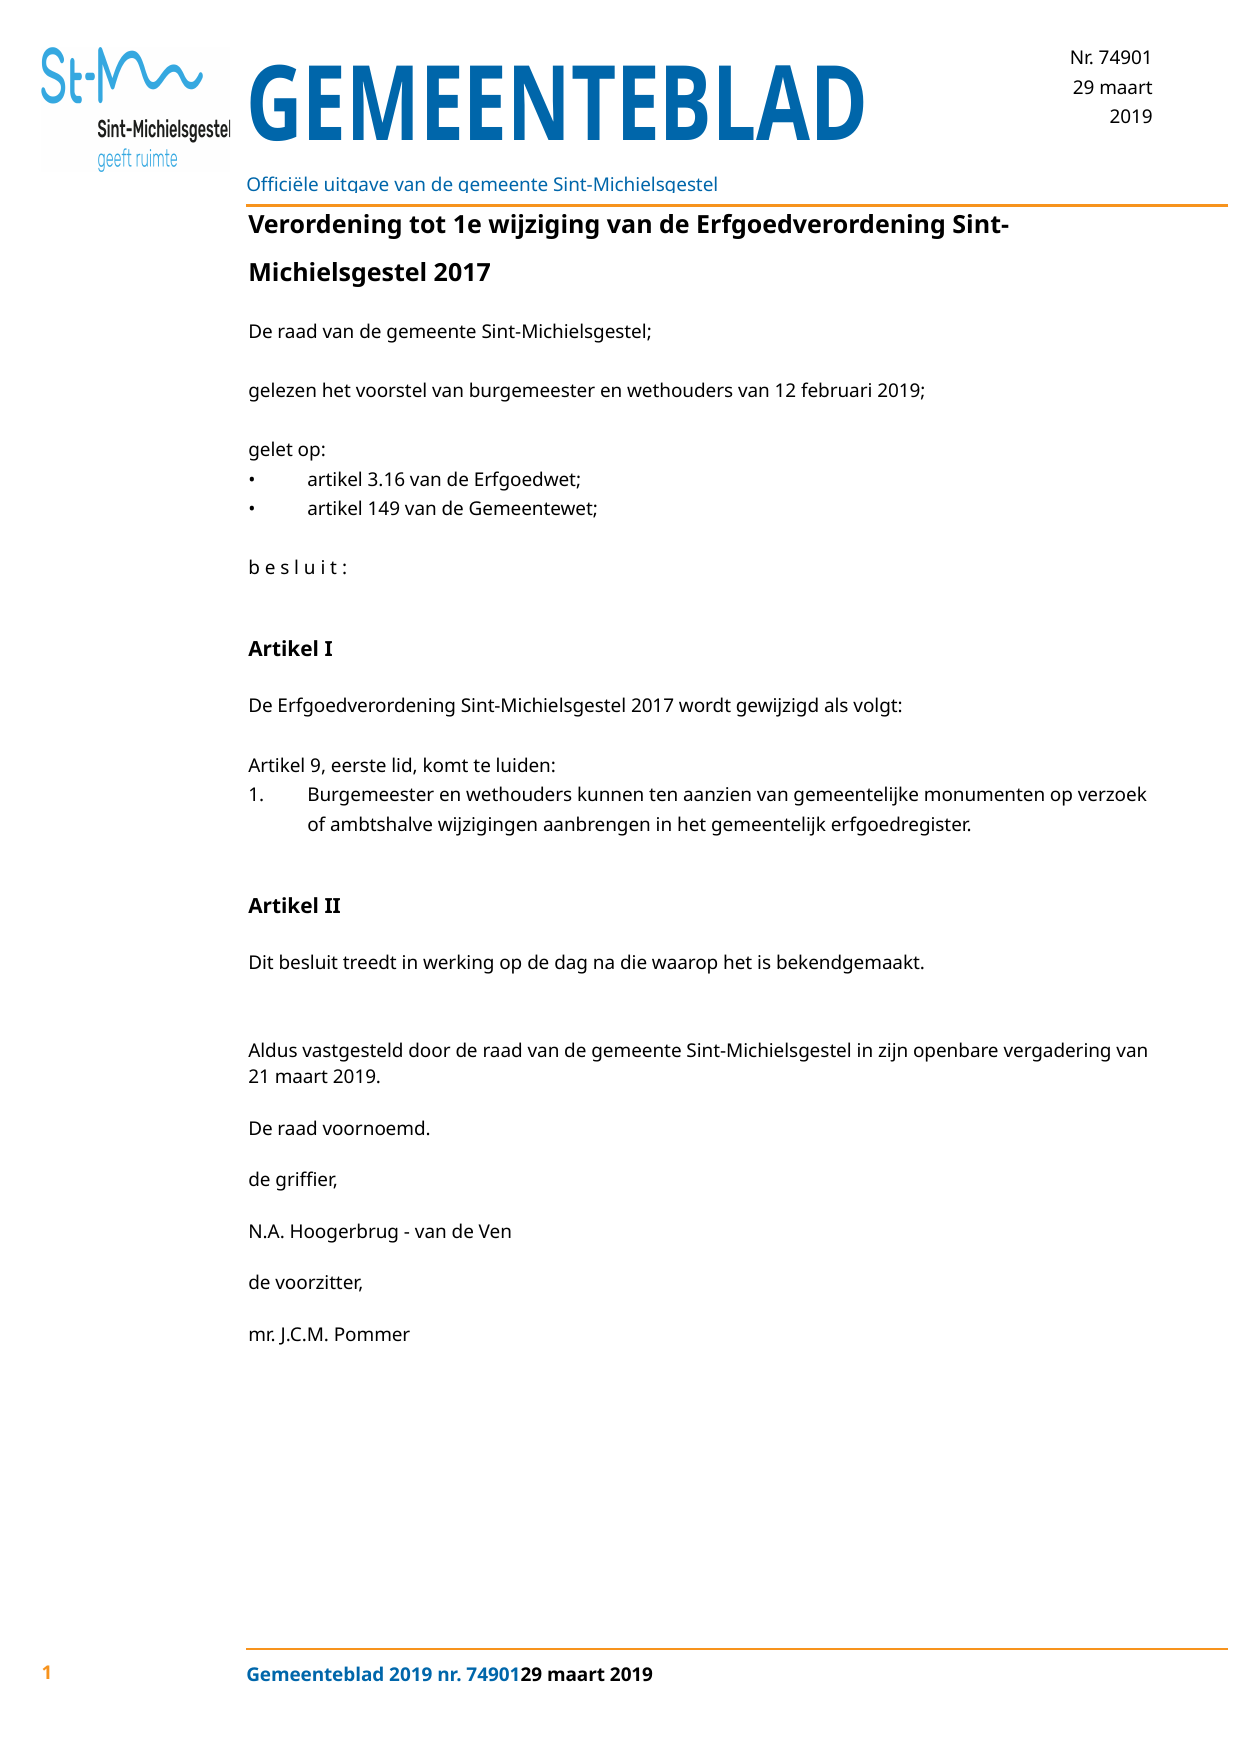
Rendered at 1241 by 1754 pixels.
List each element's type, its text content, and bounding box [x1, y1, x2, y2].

list Burgemeester en wethouders kunnen ten aanzien van gemeentelijke monumenten op verzoek of ambtshalve wijzigingen aanbrengen in het gemeentelijk erfgoedregister. [248, 781, 1152, 837]
text de griffier, [248, 1166, 1152, 1192]
text de voorzitter, [248, 1269, 1152, 1295]
text De Erfgoedverordening Sint-Michielsgestel 2017 wordt gewijzigd als volgt: [248, 693, 1152, 718]
text Dit besluit treedt in werking op de dag na die waarop het is bekendgemaakt. [248, 949, 1152, 975]
picture [41, 47, 231, 172]
text mr. J.C.M. Pommer [248, 1321, 1152, 1346]
text gelezen het voorstel van burgemeester en wethouders van 12 februari 2019; [248, 377, 1152, 403]
list artikel 149 van de Gemeentewet; [248, 495, 1152, 521]
text De raad van de gemeente Sint-Michielsgestel; [248, 318, 1152, 344]
text b e s l u i t : [248, 554, 1152, 580]
text Aldus vastgesteld door de raad van de gemeente Sint-Michielsgestel in zijn openbare vergadering van 21 maart 2019. [248, 1038, 1152, 1089]
text gelet op: [248, 436, 1152, 462]
text De raad voornoemd. [248, 1115, 1152, 1141]
text N.A. Hoogerbrug - van de Ven [248, 1218, 1152, 1243]
text Artikel 9, eerste lid, komt te luiden: [248, 752, 1152, 777]
list artikel 3.16 van de Erfgoedwet; [248, 466, 1152, 492]
text Artikel II [248, 891, 1152, 919]
text Verordening tot 1e wijziging van de Erfgoedverordening Sint-Michielsgestel 2017 [248, 207, 1152, 288]
text Artikel I [248, 634, 1152, 663]
